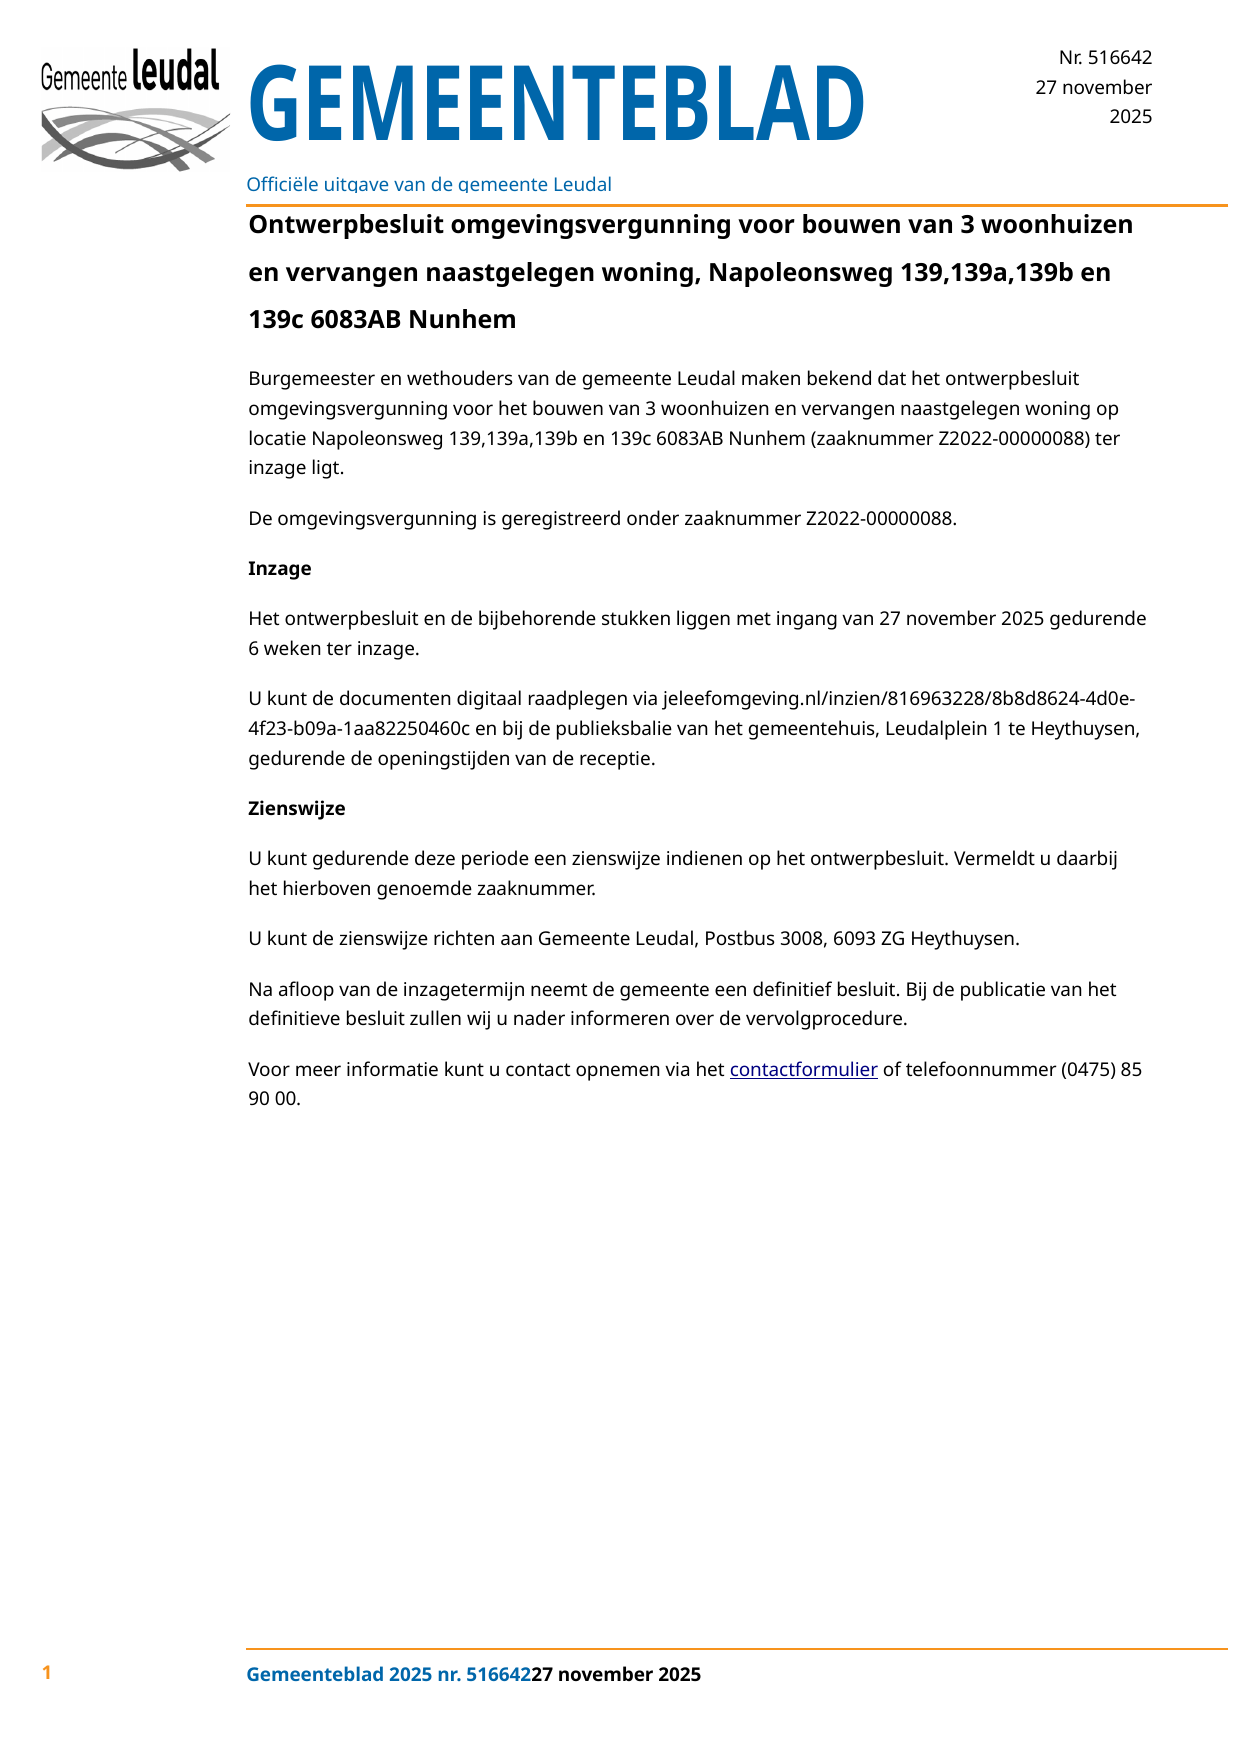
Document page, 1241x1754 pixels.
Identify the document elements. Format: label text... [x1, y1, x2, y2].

text Burgemeester en wethouders van de gemeente Leudal maken bekend dat het ontwerpbesluit omgevingsvergunning voor het bouwen van 3 woonhuizen en vervangen naastgelegen woning op locatie Napoleonsweg 139,139a,139b en 139c 6083AB Nunhem (zaaknummer Z2022-00000088) ter inzage ligt. [248, 366, 1152, 480]
text De omgevingsvergunning is geregistreerd onder zaaknummer Z2022-00000088. [248, 505, 1152, 530]
text Zienswijze [248, 795, 1152, 821]
text Voor meer informatie kunt u contact opnemen via het contactformulier of telefoonnummer (0475) 85 90 00. [248, 1056, 1152, 1111]
text Het ontwerpbesluit en de bijbehorende stukken liggen met ingang van 27 november 2025 gedurende 6 weken ter inzage. [248, 606, 1152, 661]
text Na afloop van de inzagetermijn neemt de gemeente een definitief besluit. Bij de publicatie van het definitieve besluit zullen wij u nader informeren over de vervolgprocedure. [248, 976, 1152, 1031]
text Ontwerpbesluit omgevingsvergunning voor bouwen van 3 woonhuizen en vervangen naastgelegen woning, Napoleonsweg 139,139a,139b en 139c 6083AB Nunhem [248, 207, 1152, 336]
text U kunt de documenten digitaal raadplegen via jeleefomgeving.nl/inzien/816963228/8b8d8624-4d0e-4f23-b09a-1aa82250460c en bij de publieksbalie van het gemeentehuis, Leudalplein 1 te Heythuysen, gedurende de openingstijden van de receptie. [248, 686, 1152, 770]
picture [41, 47, 231, 172]
text U kunt gedurende deze periode een zienswijze indienen op het ontwerpbesluit. Vermeldt u daarbij het hierboven genoemde zaaknummer. [248, 846, 1152, 901]
text U kunt de zienswijze richten aan Gemeente Leudal, Postbus 3008, 6093 ZG Heythuysen. [248, 926, 1152, 951]
text Inzage [248, 555, 1152, 581]
